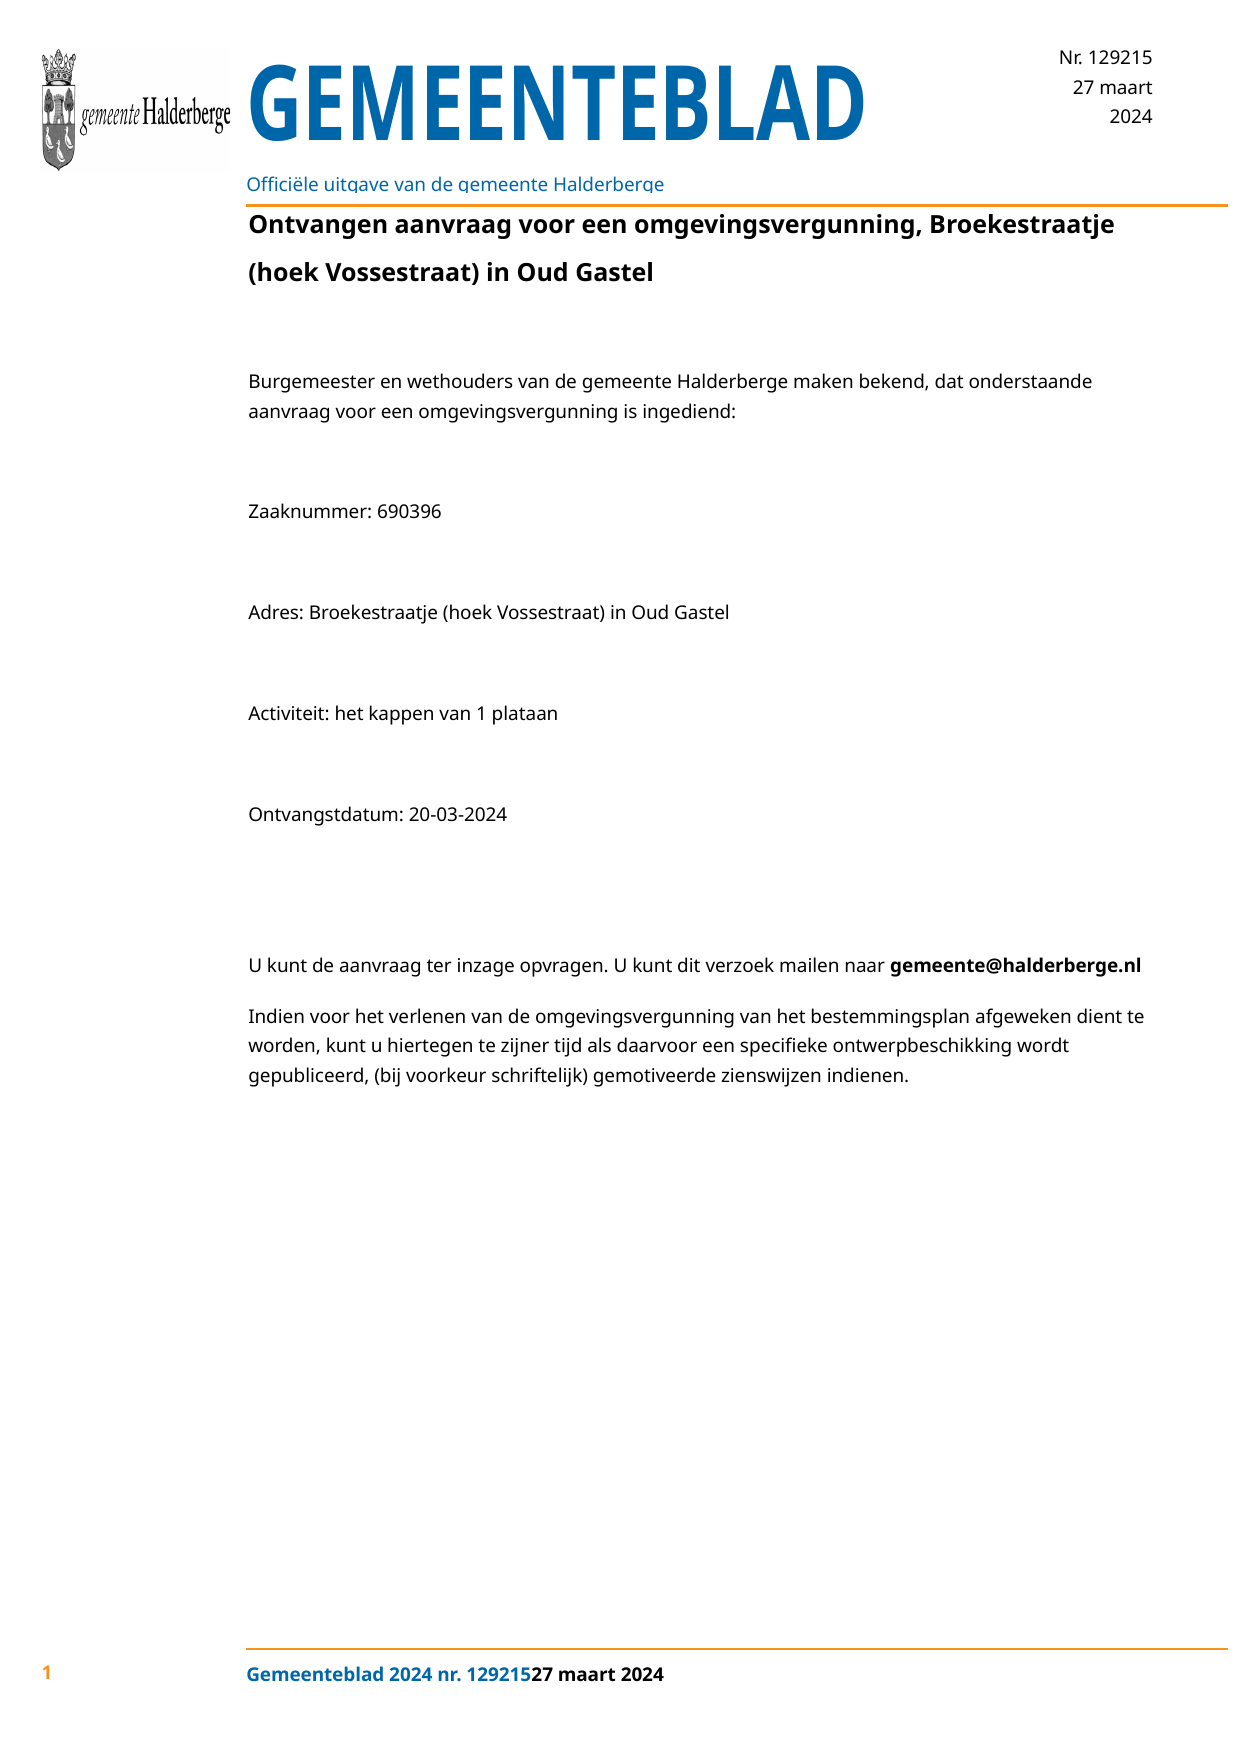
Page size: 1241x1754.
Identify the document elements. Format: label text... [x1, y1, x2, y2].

text Zaaknummer: 690396 [248, 499, 1152, 524]
text Adres: Broekestraatje (hoek Vossestraat) in Oud Gastel [248, 599, 1152, 625]
text Ontvangstdatum: 20-03-2024 [248, 801, 1152, 827]
text Burgemeester en wethouders van de gemeente Halderberge maken bekend, dat onderstaande aanvraag voor een omgevingsvergunning is ingediend: [248, 368, 1152, 424]
text Indien voor het verlenen van de omgevingsvergunning van het bestemmingsplan afgeweken dient te worden, kunt u hiertegen te zijner tijd als daarvoor een specifieke ontwerpbeschikking wordt gepubliceerd, (bij voorkeur schriftelijk) gemotiveerde zienswijzen indienen. [248, 1003, 1152, 1088]
picture [41, 47, 231, 172]
text U kunt de aanvraag ter inzage opvragen. U kunt dit verzoek mailen naar gemeente@halderberge.nl [248, 952, 1152, 978]
text Activiteit: het kappen van 1 plataan [248, 700, 1152, 726]
text Ontvangen aanvraag voor een omgevingsvergunning, Broekestraatje (hoek Vossestraat) in Oud Gastel [248, 207, 1152, 288]
